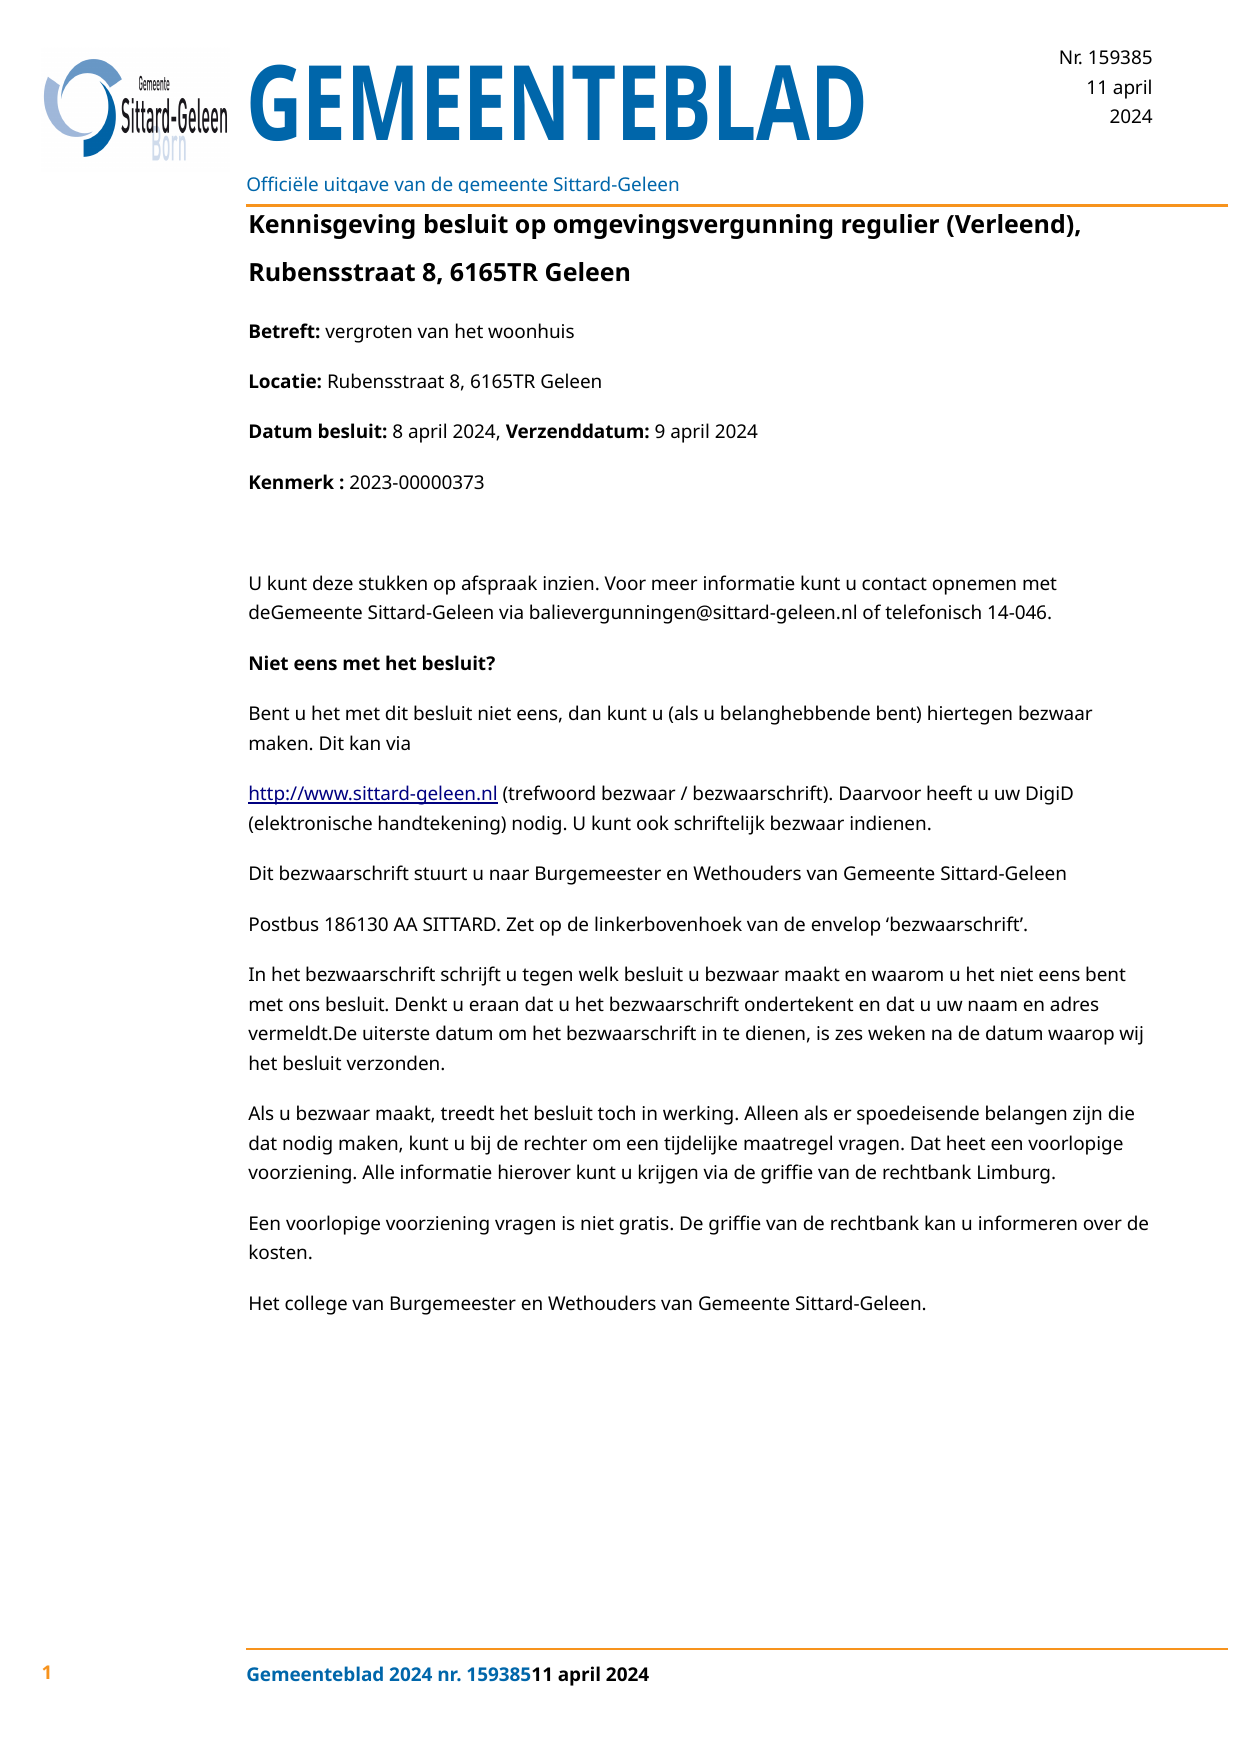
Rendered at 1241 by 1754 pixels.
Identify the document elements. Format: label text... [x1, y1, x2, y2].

picture [41, 47, 231, 172]
text Het college van Burgemeester en Wethouders van Gemeente Sittard-Geleen. [248, 1290, 1152, 1316]
text Dit bezwaarschrift stuurt u naar Burgemeester en Wethouders van Gemeente Sittard-Geleen [248, 860, 1152, 886]
text Betreft: vergroten van het woonhuis [248, 318, 1152, 344]
text Datum besluit: 8 april 2024, Verzenddatum: 9 april 2024 [248, 419, 1152, 444]
text Een voorlopige voorziening vragen is niet gratis. De griffie van de rechtbank kan u informeren over de kosten. [248, 1210, 1152, 1265]
text Bent u het met dit besluit niet eens, dan kunt u (als u belanghebbende bent) hiertegen bezwaar maken. Dit kan via [248, 700, 1152, 756]
text Als u bezwaar maakt, treedt het besluit toch in werking. Alleen als er spoedeisende belangen zijn die dat nodig maken, kunt u bij de rechter om een tijdelijke maatregel vragen. Dat heet een voorlopige voorziening. Alle informatie hierover kunt u krijgen via de griffie van de rechtbank Limburg. [248, 1100, 1152, 1185]
text U kunt deze stukken op afspraak inzien. Voor meer informatie kunt u contact opnemen met deGemeente Sittard-Geleen via balievergunningen@sittard-geleen.nl of telefonisch 14-046. [248, 570, 1152, 625]
text Locatie: Rubensstraat 8, 6165TR Geleen [248, 368, 1152, 394]
text Kennisgeving besluit op omgevingsvergunning regulier (Verleend), Rubensstraat 8, 6165TR Geleen [248, 207, 1152, 288]
text Kenmerk : 2023-00000373 [248, 469, 1152, 495]
text In het bezwaarschrift schrijft u tegen welk besluit u bezwaar maakt en waarom u het niet eens bent met ons besluit. Denkt u eraan dat u het bezwaarschrift ondertekent en dat u uw naam en adres vermeldt.De uiterste datum om het bezwaarschrift in te dienen, is zes weken na de datum waarop wij het besluit verzonden. [248, 961, 1152, 1076]
text Postbus 186130 AA SITTARD. Zet op de linkerbovenhoek van de envelop ‘bezwaarschrift’. [248, 911, 1152, 937]
text http://www.sittard-geleen.nl (trefwoord bezwaar / bezwaarschrift). Daarvoor heeft u uw DigiD (elektronische handtekening) nodig. U kunt ook schriftelijk bezwaar indienen. [248, 780, 1152, 836]
text Niet eens met het besluit? [248, 650, 1152, 676]
